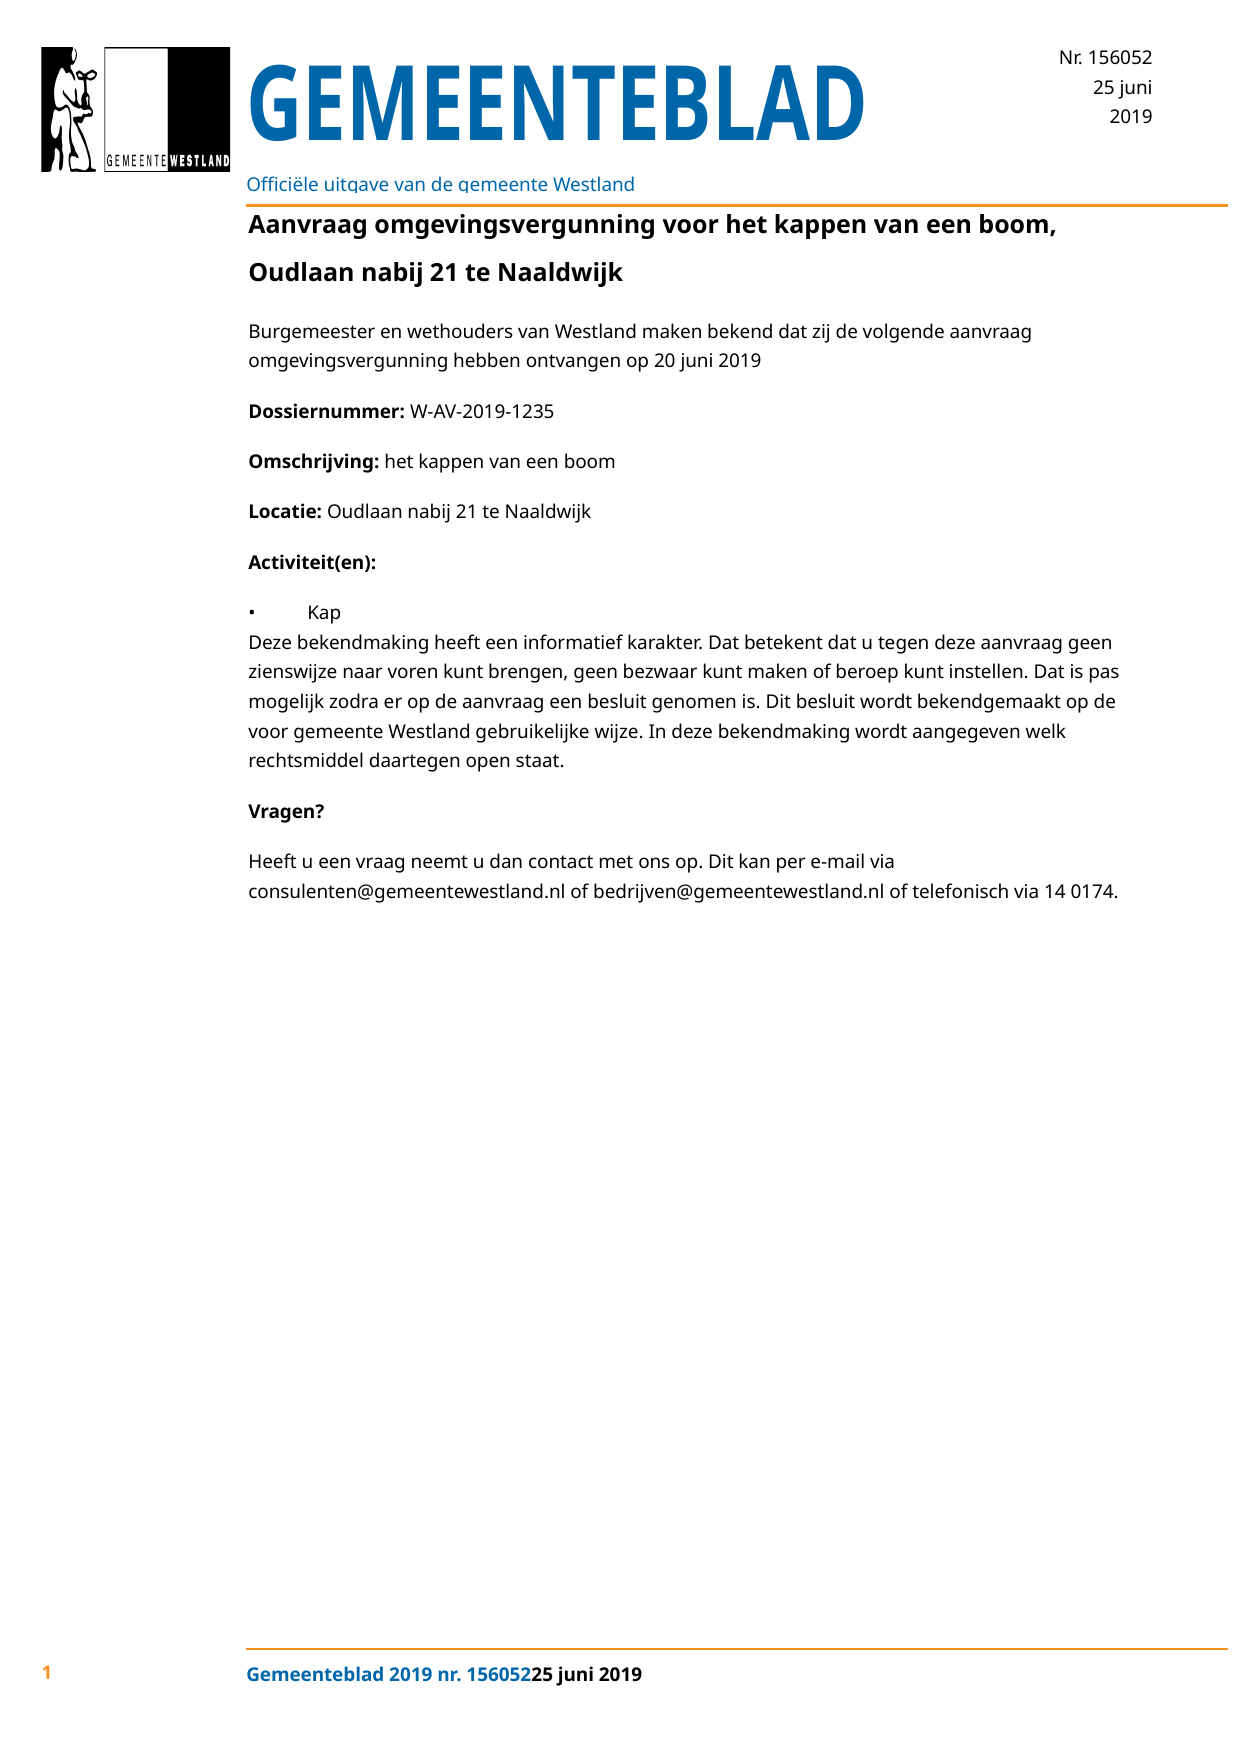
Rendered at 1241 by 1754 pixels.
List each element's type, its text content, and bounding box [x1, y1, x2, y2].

picture [41, 47, 231, 172]
text Burgemeester en wethouders van Westland maken bekend dat zij de volgende aanvraag omgevingsvergunning hebben ontvangen op 20 juni 2019 [248, 318, 1152, 373]
text Aanvraag omgevingsvergunning voor het kappen van een boom, Oudlaan nabij 21 te Naaldwijk [248, 207, 1152, 288]
text Omschrijving: het kappen van een boom [248, 448, 1152, 474]
text Heeft u een vraag neemt u dan contact met ons op. Dit kan per e-mail via consulenten@gemeentewestland.nl of bedrijven@gemeentewestland.nl of telefonisch via 14 0174. [248, 848, 1152, 904]
text Dossiernummer: W-AV-2019-1235 [248, 398, 1152, 424]
text Locatie: Oudlaan nabij 21 te Naaldwijk [248, 499, 1152, 524]
text Deze bekendmaking heeft een informatief karakter. Dat betekent dat u tegen deze aanvraag geen zienswijze naar voren kunt brengen, geen bezwaar kunt maken of beroep kunt instellen. Dat is pas mogelijk zodra er op de aanvraag een besluit genomen is. Dit besluit wordt bekendgemaakt op de voor gemeente Westland gebruikelijke wijze. In deze bekendmaking wordt aangegeven welk rechtsmiddel daartegen open staat. [248, 629, 1152, 773]
list Kap [248, 599, 1152, 625]
text Activiteit(en): [248, 549, 1152, 575]
text Vragen? [248, 798, 1152, 824]
